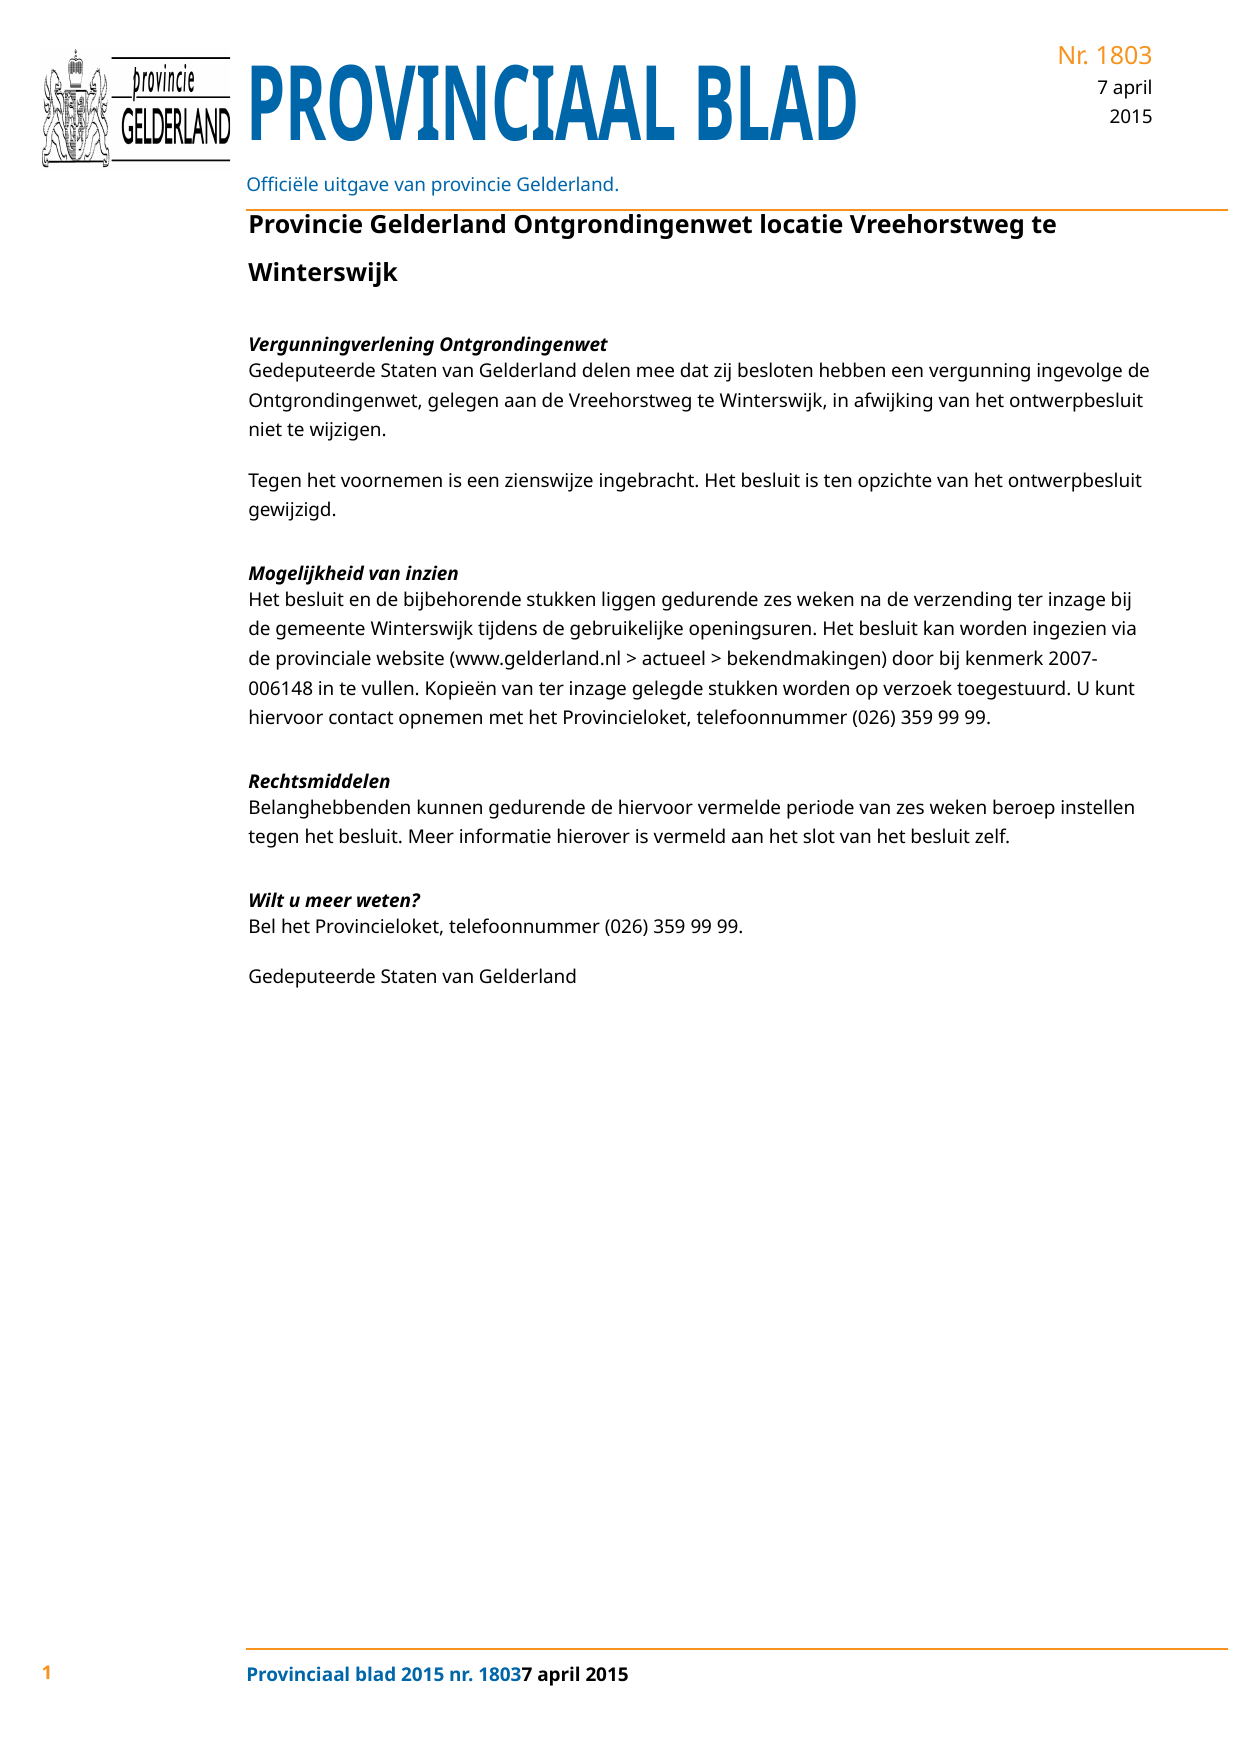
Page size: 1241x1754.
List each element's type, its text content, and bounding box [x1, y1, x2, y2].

text Mogelijkheid van inzien [248, 560, 1152, 586]
picture [41, 47, 231, 172]
text Wilt u meer weten? [248, 888, 1152, 913]
text Bel het Provincieloket, telefoonnummer (026) 359 99 99. [248, 913, 1152, 939]
text Vergunningverlening Ontgrondingenwet [248, 331, 1152, 357]
text Belanghebbenden kunnen gedurende de hiervoor vermelde periode van zes weken beroep instellen tegen het besluit. Meer informatie hierover is vermeld aan het slot van het besluit zelf. [248, 794, 1152, 849]
text Provincie Gelderland Ontgrondingenwet locatie Vreehorstweg te Winterswijk [248, 211, 1152, 288]
text Het besluit en de bijbehorende stukken liggen gedurende zes weken na de verzending ter inzage bij de gemeente Winterswijk tijdens de gebruikelijke openingsuren. Het besluit kan worden ingezien via de provinciale website (www.gelderland.nl > actueel > bekendmakingen) door bij kenmerk 2007-006148 in te vullen. Kopieën van ter inzage gelegde stukken worden op verzoek toegestuurd. U kunt hiervoor contact opnemen met het Provincieloket, telefoonnummer (026) 359 99 99. [248, 586, 1152, 730]
text Rechtsmiddelen [248, 768, 1152, 794]
text Tegen het voornemen is een zienswijze ingebracht. Het besluit is ten opzichte van het ontwerpbesluit gewijzigd. [248, 467, 1152, 522]
text Gedeputeerde Staten van Gelderland [248, 964, 1152, 989]
text Gedeputeerde Staten van Gelderland delen mee dat zij besloten hebben een vergunning ingevolge de Ontgrondingenwet, gelegen aan de Vreehorstweg te Winterswijk, in afwijking van het ontwerpbesluit niet te wijzigen. [248, 357, 1152, 442]
